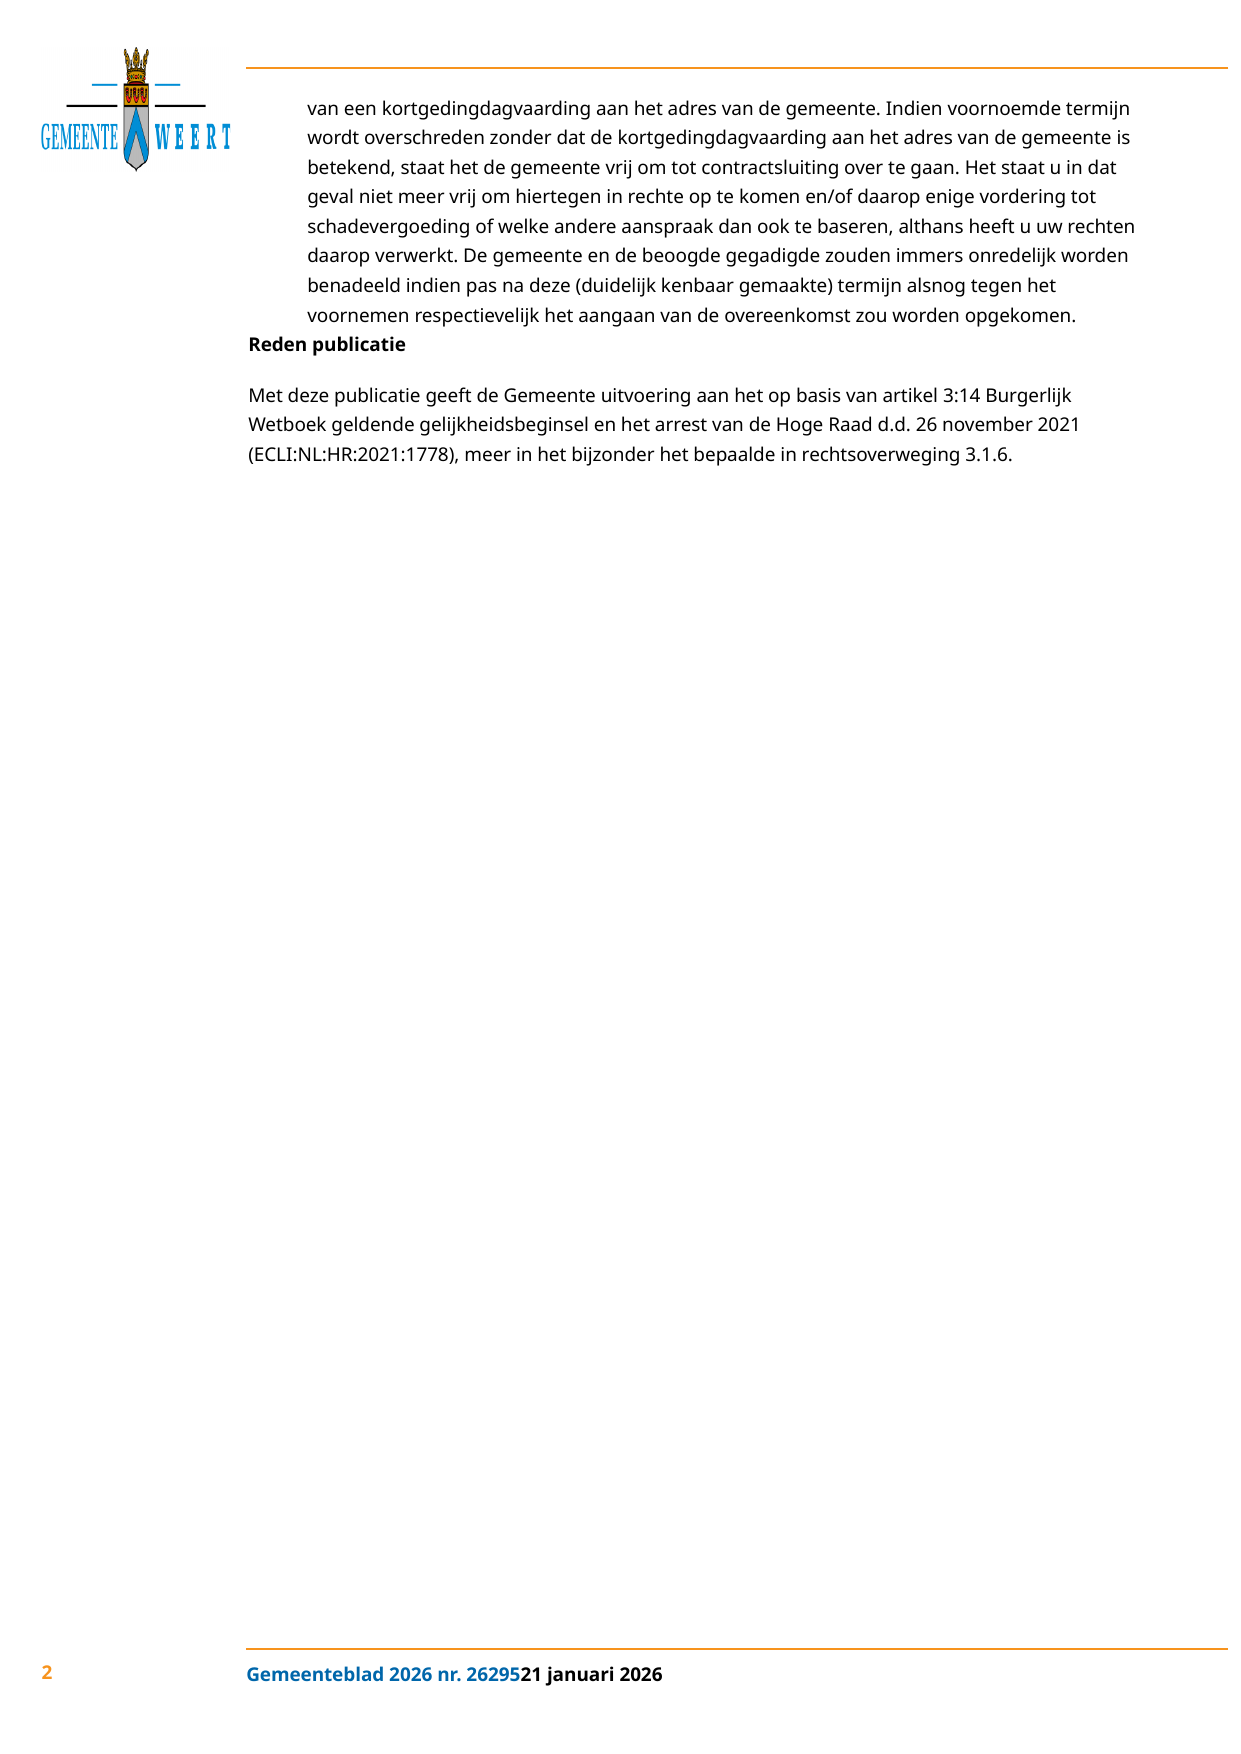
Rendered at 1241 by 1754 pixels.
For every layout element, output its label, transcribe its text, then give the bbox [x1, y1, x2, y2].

text Met deze publicatie geeft de Gemeente uitvoering aan het op basis van artikel 3:14 Burgerlijk Wetboek geldende gelijkheidsbeginsel en het arrest van de Hoge Raad d.d. 26 november 2021 (ECLI:NL:HR:2021:1778), meer in het bijzonder het bepaalde in rechtsoverweging 3.1.6. [248, 382, 1152, 467]
picture [41, 47, 231, 172]
list van een kortgedingdagvaarding aan het adres van de gemeente. Indien voornoemde termijn wordt overschreden zonder dat de kortgedingdagvaarding aan het adres van de gemeente is betekend, staat het de gemeente vrij om tot contractsluiting over te gaan. Het staat u in dat geval niet meer vrij om hiertegen in rechte op te komen en/of daarop enige vordering tot schadevergoeding of welke andere aanspraak dan ook te baseren, althans heeft u uw rechten daarop verwerkt. De gemeente en de beoogde gegadigde zouden immers onredelijk worden benadeeld indien pas na deze (duidelijk kenbaar gemaakte) termijn alsnog tegen het voornemen respectievelijk het aangaan van de overeenkomst zou worden opgekomen. [248, 95, 1152, 328]
text Reden publicatie [248, 331, 1152, 357]
